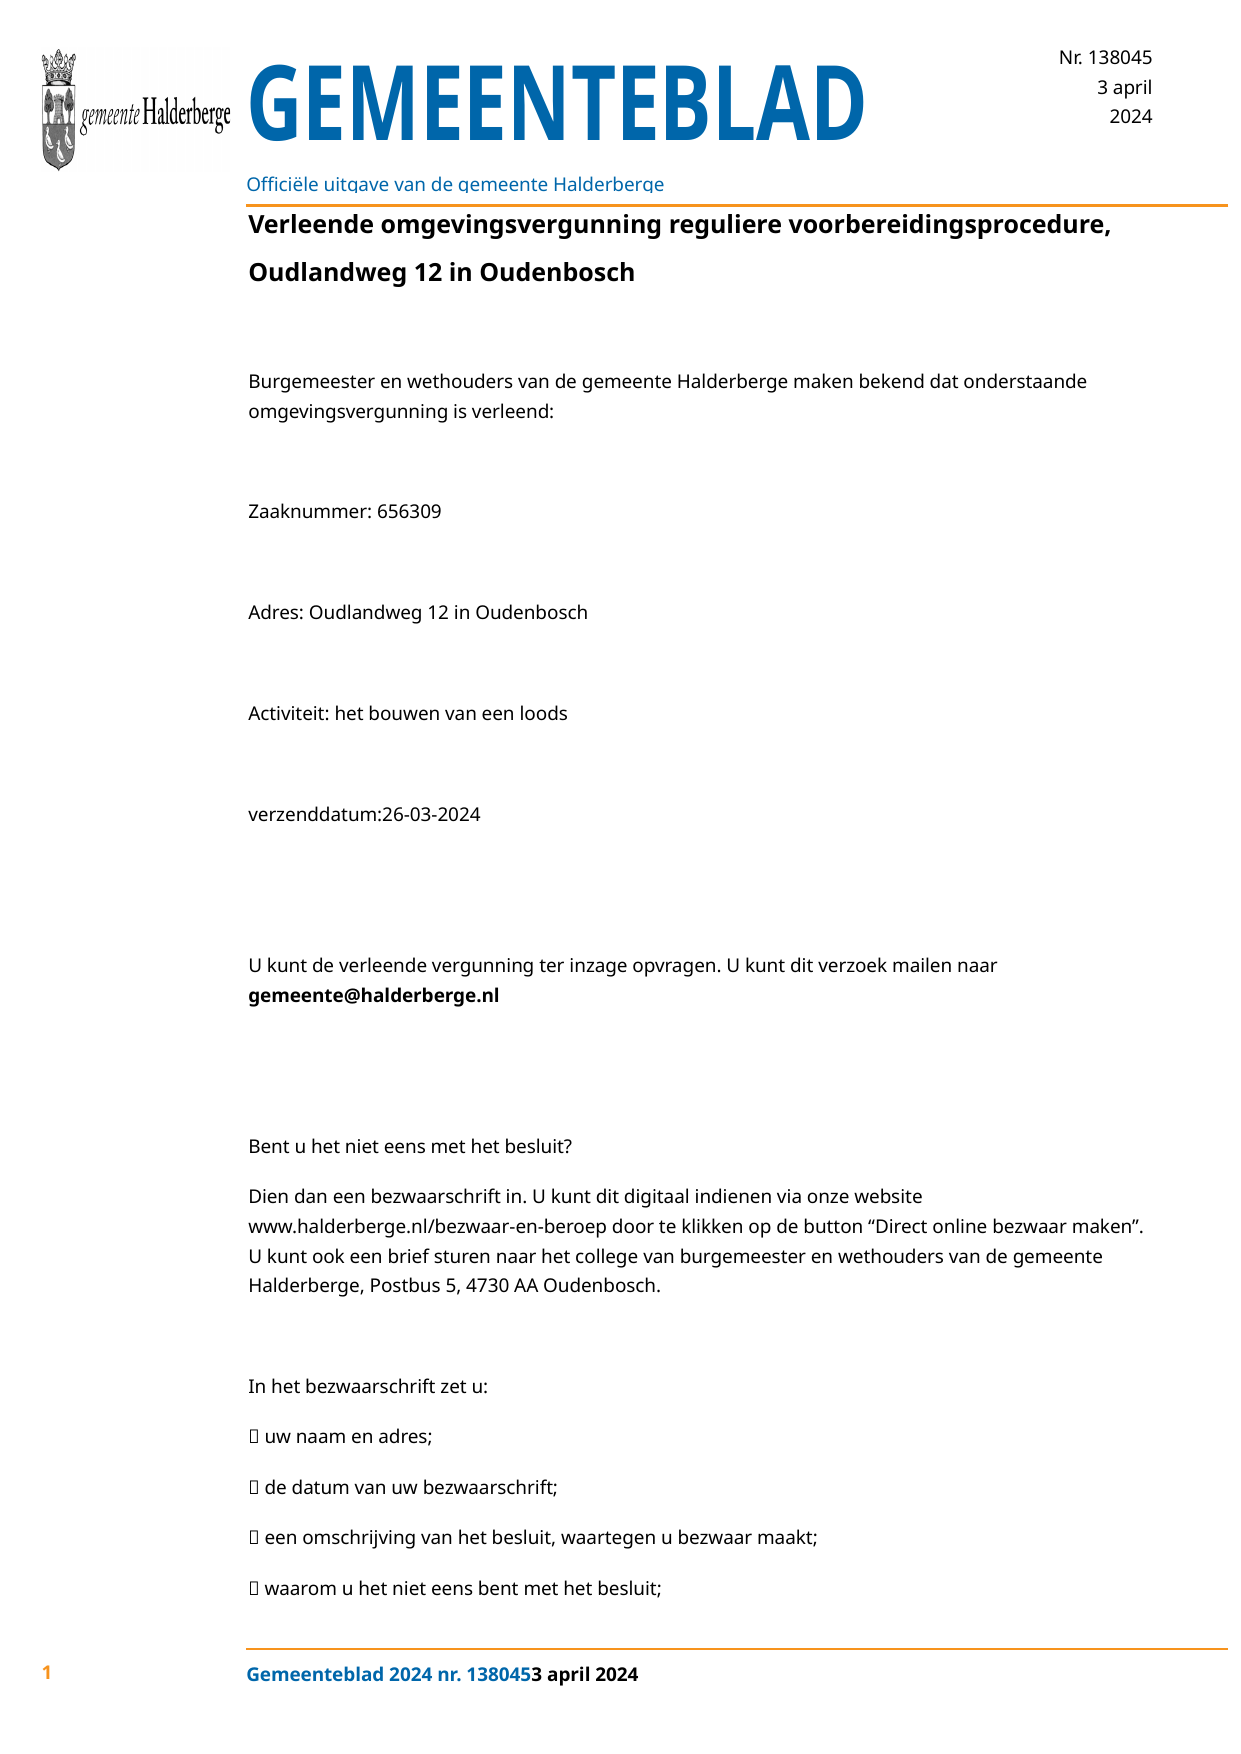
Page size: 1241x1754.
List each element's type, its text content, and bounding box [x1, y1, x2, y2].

text Dien dan een bezwaarschrift in. U kunt dit digitaal indienen via onze website www.halderberge.nl/bezwaar-en-beroep door te klikken op de button “Direct online bezwaar maken”. U kunt ook een brief sturen naar het college van burgemeester en wethouders van de gemeente Halderberge, Postbus 5, 4730 AA Oudenbosch. [248, 1184, 1152, 1298]
text Bent u het niet eens met het besluit? [248, 1133, 1152, 1159]
text  uw naam en adres; [248, 1424, 1152, 1449]
text  waarom u het niet eens bent met het besluit; [248, 1575, 1152, 1601]
text Adres: Oudlandweg 12 in Oudenbosch [248, 599, 1152, 625]
text  de datum van uw bezwaarschrift; [248, 1474, 1152, 1500]
text U kunt de verleende vergunning ter inzage opvragen. U kunt dit verzoek mailen naar gemeente@halderberge.nl [248, 952, 1152, 1008]
text verzenddatum:26-03-2024 [248, 801, 1152, 827]
text Zaaknummer: 656309 [248, 499, 1152, 524]
text Activiteit: het bouwen van een loods [248, 700, 1152, 726]
picture [41, 47, 231, 172]
text Verleende omgevingsvergunning reguliere voorbereidingsprocedure, Oudlandweg 12 in Oudenbosch [248, 207, 1152, 288]
text  een omschrijving van het besluit, waartegen u bezwaar maakt; [248, 1524, 1152, 1550]
text In het bezwaarschrift zet u: [248, 1373, 1152, 1399]
text Burgemeester en wethouders van de gemeente Halderberge maken bekend dat onderstaande omgevingsvergunning is verleend: [248, 368, 1152, 424]
